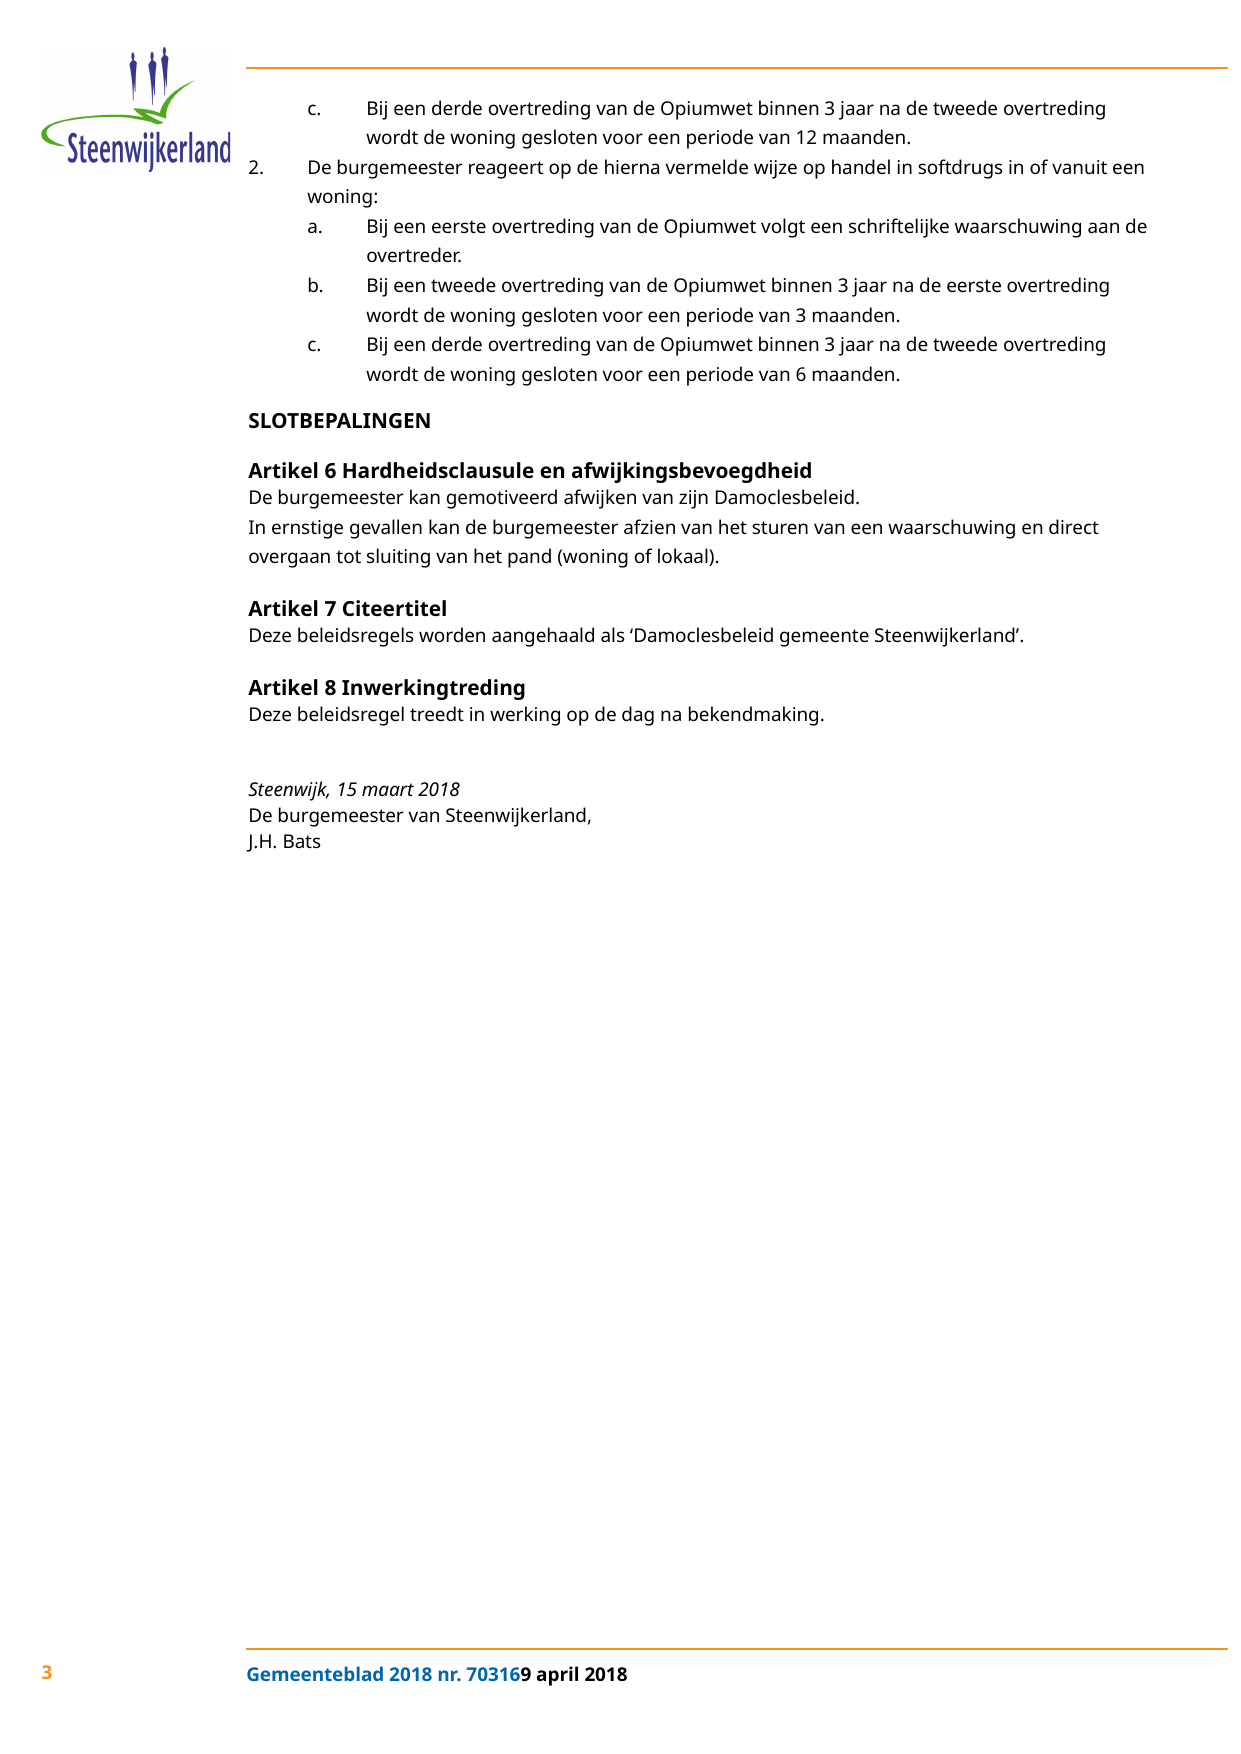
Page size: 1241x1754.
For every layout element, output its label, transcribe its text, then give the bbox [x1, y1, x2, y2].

text Artikel 7 Citeertitel [248, 594, 1152, 622]
list Bij een eerste overtreding van de Opiumwet volgt een schriftelijke waarschuwing aan de overtreder. [307, 213, 1152, 268]
text Steenwijk, 15 maart 2018 [248, 776, 1152, 802]
list Bij een derde overtreding van de Opiumwet binnen 3 jaar na de tweede overtreding wordt de woning gesloten voor een periode van 6 maanden. [307, 331, 1152, 387]
text De burgemeester kan gemotiveerd afwijken van zijn Damoclesbeleid. [248, 484, 1152, 510]
text Deze beleidsregel treedt in werking op de dag na bekendmaking. [248, 701, 1152, 727]
text SLOTBEPALINGEN [248, 407, 1152, 435]
list Bij een derde overtreding van de Opiumwet binnen 3 jaar na de tweede overtreding wordt de woning gesloten voor een periode van 12 maanden. [307, 95, 1152, 150]
text Artikel 6 Hardheidsclausule en afwijkingsbevoegdheid [248, 456, 1152, 484]
text J.H. Bats [248, 828, 1152, 854]
text Deze beleidsregels worden aangehaald als ‘Damoclesbeleid gemeente Steenwijkerland’. [248, 622, 1152, 648]
picture [41, 47, 231, 172]
text Artikel 8 Inwerkingtreding [248, 673, 1152, 701]
text In ernstige gevallen kan de burgemeester afzien van het sturen van een waarschuwing en direct overgaan tot sluiting van het pand (woning of lokaal). [248, 514, 1152, 569]
text De burgemeester van Steenwijkerland, [248, 802, 1152, 828]
list De burgemeester reageert op de hierna vermelde wijze op handel in softdrugs in of vanuit een woning: [248, 154, 1152, 209]
list Bij een tweede overtreding van de Opiumwet binnen 3 jaar na de eerste overtreding wordt de woning gesloten voor een periode van 3 maanden. [307, 272, 1152, 328]
